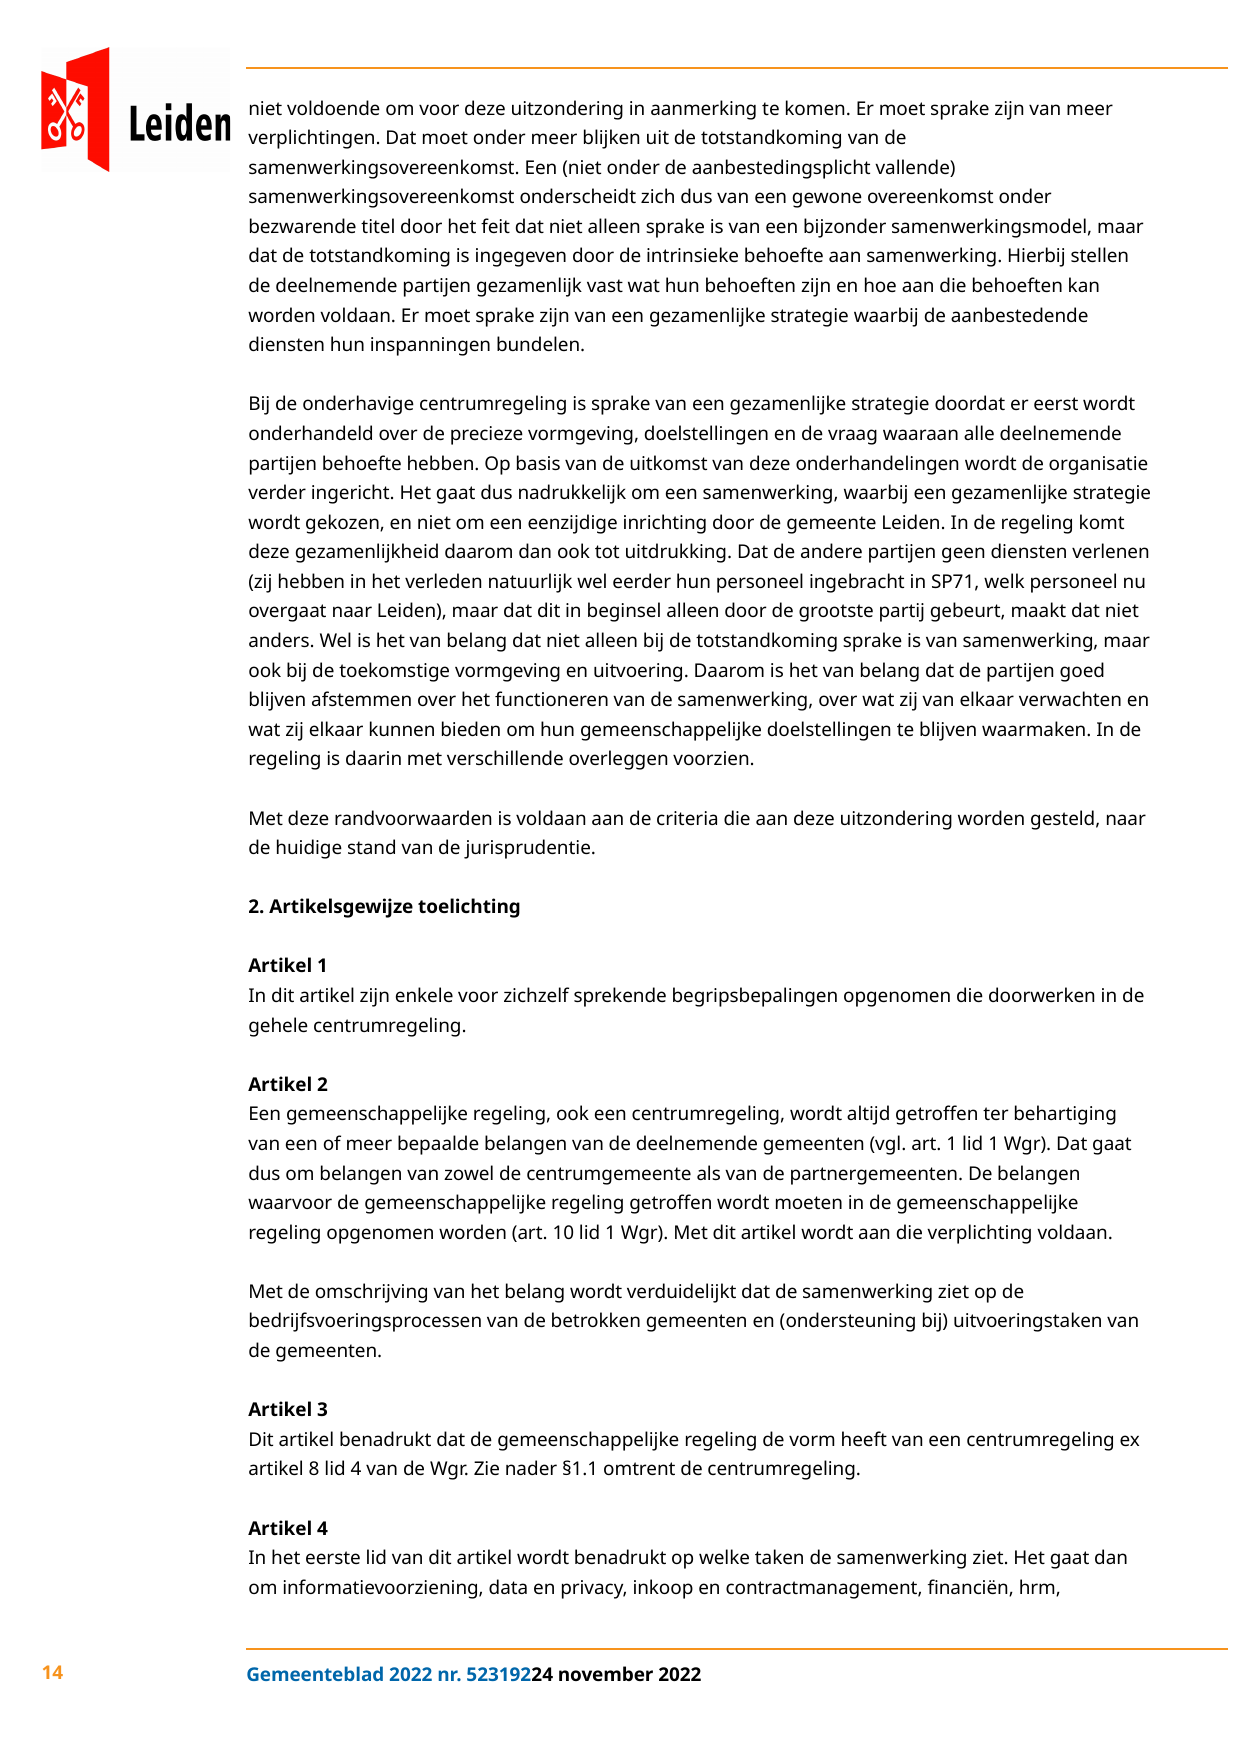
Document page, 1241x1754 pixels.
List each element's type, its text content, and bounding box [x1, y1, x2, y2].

picture [41, 47, 231, 172]
text Met deze randvoorwaarden is voldaan aan de criteria die aan deze uitzondering worden gesteld, naar de huidige stand van de jurisprudentie. [248, 805, 1152, 860]
text Artikel 4 [248, 1515, 1152, 1541]
text Artikel 3 [248, 1396, 1152, 1422]
text Dit artikel benadrukt dat de gemeenschappelijke regeling de vorm heeft van een centrumregeling ex artikel 8 lid 4 van de Wgr. Zie nader §1.1 omtrent de centrumregeling. [248, 1426, 1152, 1481]
text Artikel 2 [248, 1071, 1152, 1097]
text Bij de onderhavige centrumregeling is sprake van een gezamenlijke strategie doordat er eerst wordt onderhandeld over de precieze vormgeving, doelstellingen en de vraag waaraan alle deelnemende partijen behoefte hebben. Op basis van de uitkomst van deze onderhandelingen wordt de organisatie verder ingericht. Het gaat dus nadrukkelijk om een samenwerking, waarbij een gezamenlijke strategie wordt gekozen, en niet om een eenzijdige inrichting door de gemeente Leiden. In de regeling komt deze gezamenlijkheid daarom dan ook tot uitdrukking. Dat de andere partijen geen diensten verlenen (zij hebben in het verleden natuurlijk wel eerder hun personeel ingebracht in SP71, welk personeel nu overgaat naar Leiden), maar dat dit in beginsel alleen door de grootste partij gebeurt, maakt dat niet anders. Wel is het van belang dat niet alleen bij de totstandkoming sprake is van samenwerking, maar ook bij de toekomstige vormgeving en uitvoering. Daarom is het van belang dat de partijen goed blijven afstemmen over het functioneren van de samenwerking, over wat zij van elkaar verwachten en wat zij elkaar kunnen bieden om hun gemeenschappelijke doelstellingen te blijven waarmaken. In de regeling is daarin met verschillende overleggen voorzien. [248, 391, 1152, 771]
text niet voldoende om voor deze uitzondering in aanmerking te komen. Er moet sprake zijn van meer verplichtingen. Dat moet onder meer blijken uit de totstandkoming van de samenwerkingsovereenkomst. Een (niet onder de aanbestedingsplicht vallende) samenwerkingsovereenkomst onderscheidt zich dus van een gewone overeenkomst onder bezwarende titel door het feit dat niet alleen sprake is van een bijzonder samenwerkingsmodel, maar dat de totstandkoming is ingegeven door de intrinsieke behoefte aan samenwerking. Hierbij stellen de deelnemende partijen gezamenlijk vast wat hun behoeften zijn en hoe aan die behoeften kan worden voldaan. Er moet sprake zijn van een gezamenlijke strategie waarbij de aanbestedende diensten hun inspanningen bundelen. [248, 95, 1152, 357]
text Een gemeenschappelijke regeling, ook een centrumregeling, wordt altijd getroffen ter behartiging van een of meer bepaalde belangen van de deelnemende gemeenten (vgl. art. 1 lid 1 Wgr). Dat gaat dus om belangen van zowel de centrumgemeente als van de partnergemeenten. De belangen waarvoor de gemeenschappelijke regeling getroffen wordt moeten in de gemeenschappelijke regeling opgenomen worden (art. 10 lid 1 Wgr). Met dit artikel wordt aan die verplichting voldaan. [248, 1101, 1152, 1245]
text In dit artikel zijn enkele voor zichzelf sprekende begripsbepalingen opgenomen die doorwerken in de gehele centrumregeling. [248, 982, 1152, 1038]
text Met de omschrijving van het belang wordt verduidelijkt dat de samenwerking ziet op de bedrijfsvoeringsprocessen van de betrokken gemeenten en (ondersteuning bij) uitvoeringstaken van de gemeenten. [248, 1278, 1152, 1363]
text In het eerste lid van dit artikel wordt benadrukt op welke taken de samenwerking ziet. Het gaat dan om informatievoorziening, data en privacy, inkoop en contractmanagement, financiën, hrm, [248, 1544, 1152, 1600]
text Artikel 1 [248, 953, 1152, 978]
text 2. Artikelsgewijze toelichting [248, 893, 1152, 919]
